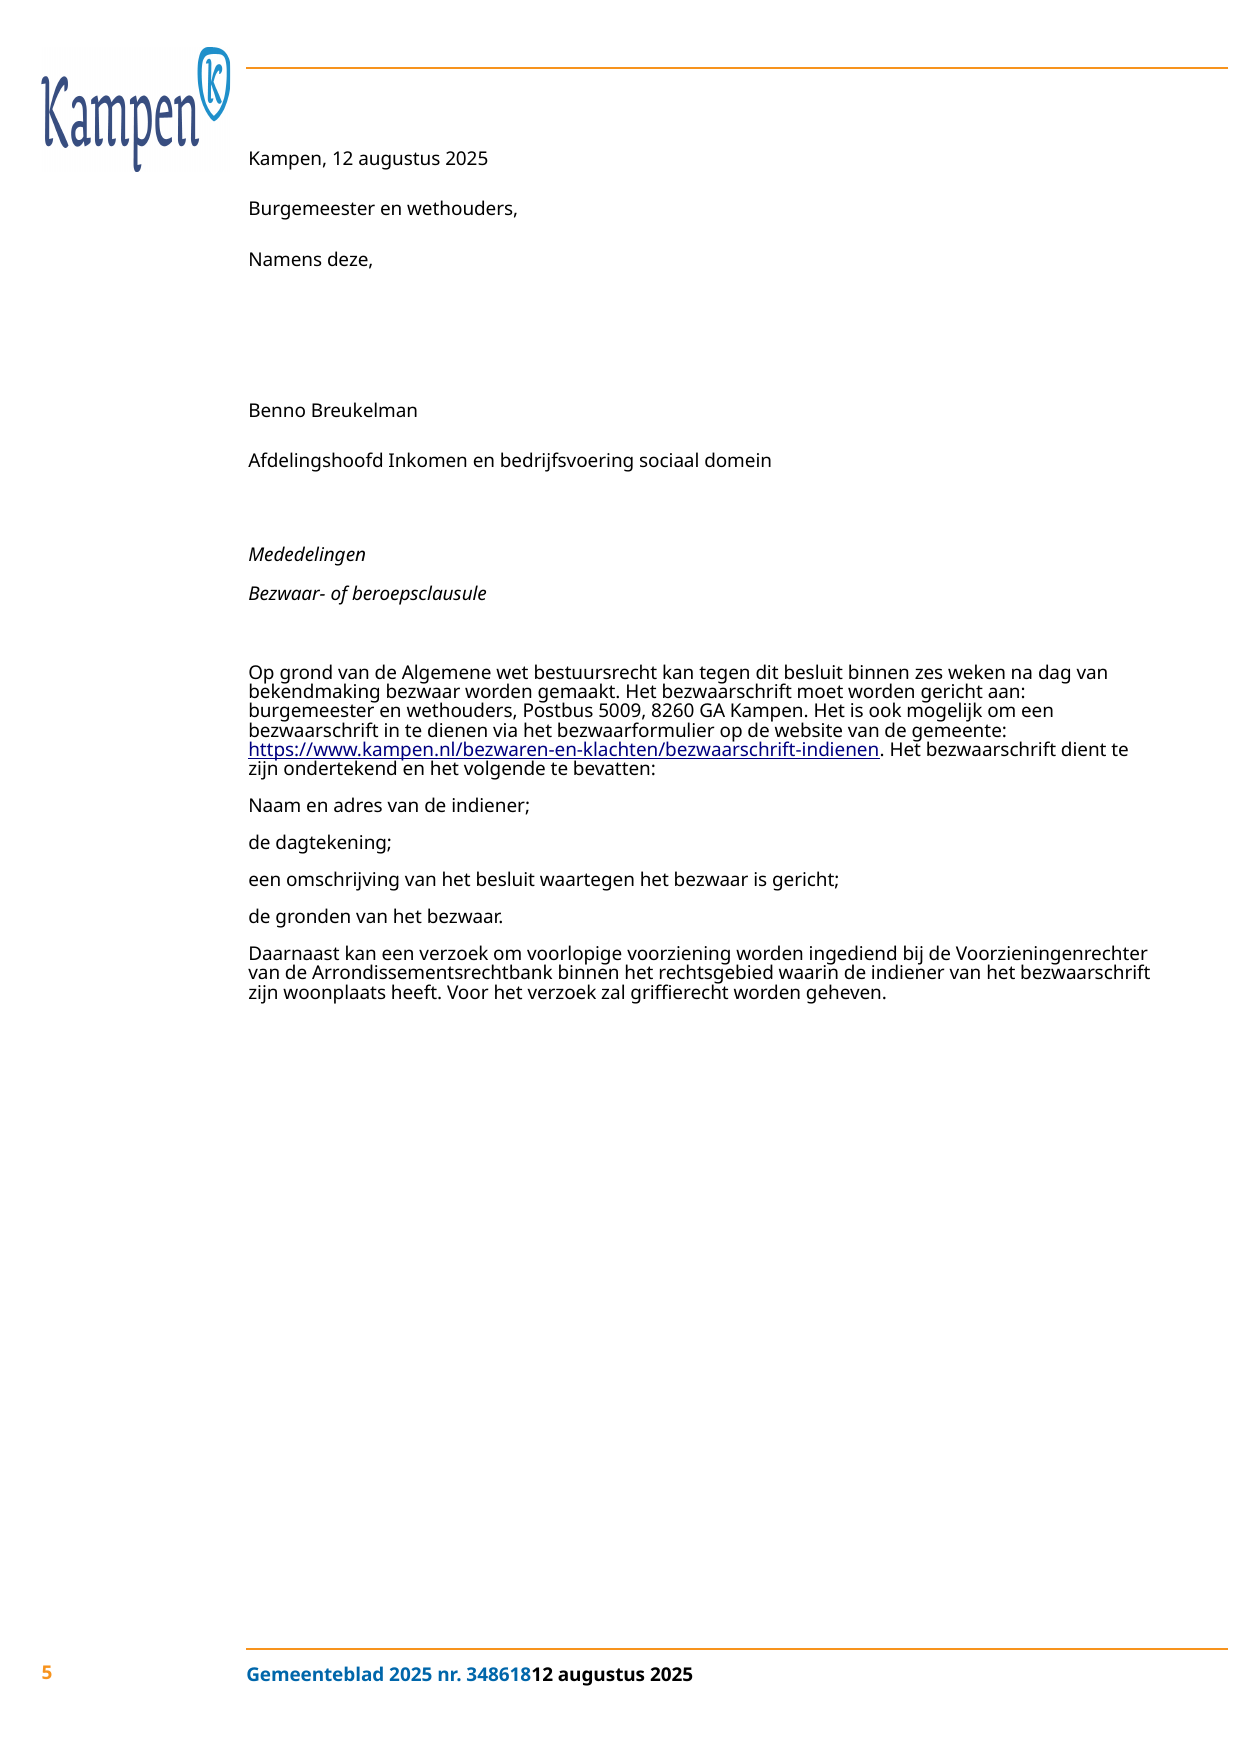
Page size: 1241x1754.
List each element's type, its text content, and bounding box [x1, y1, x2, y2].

picture [41, 47, 231, 172]
text Naam en adres van de indiener; [248, 797, 1152, 816]
text Afdelingshoofd Inkomen en bedrijfsvoering sociaal domein [248, 448, 1152, 473]
text Kampen, 12 augustus 2025 [248, 145, 1152, 171]
text Mededelingen [248, 541, 1152, 567]
text Op grond van de Algemene wet bestuursrecht kan tegen dit besluit binnen zes weken na dag van bekendmaking bezwaar worden gemaakt. Het bezwaarschrift moet worden gericht aan: burgemeester en wethouders, Postbus 5009, 8260 GA Kampen. Het is ook mogelijk om een bezwaarschrift in te dienen via het bezwaarformulier op de website van de gemeente: https://www.kampen.nl/bezwaren-en-klachten/bezwaarschrift-indienen. Het bezwaarschrift dient te zijn ondertekend en het volgende te bevatten: [248, 664, 1152, 779]
text Bezwaar- of beroepsclausule [248, 581, 1152, 606]
text de dagtekening; [248, 834, 1152, 853]
text Daarnaast kan een verzoek om voorlopige voorziening worden ingediend bij de Voorzieningenrechter van de Arrondissementsrechtbank binnen het rechtsgebied waarin de indiener van het bezwaarschrift zijn woonplaats heeft. Voor het verzoek zal griffierecht worden geheven. [248, 945, 1152, 1003]
text Benno Breukelman [248, 397, 1152, 423]
text een omschrijving van het besluit waartegen het bezwaar is gericht; [248, 871, 1152, 890]
text Burgemeester en wethouders, [248, 196, 1152, 221]
text Namens deze, [248, 246, 1152, 272]
text de gronden van het bezwaar. [248, 908, 1152, 927]
